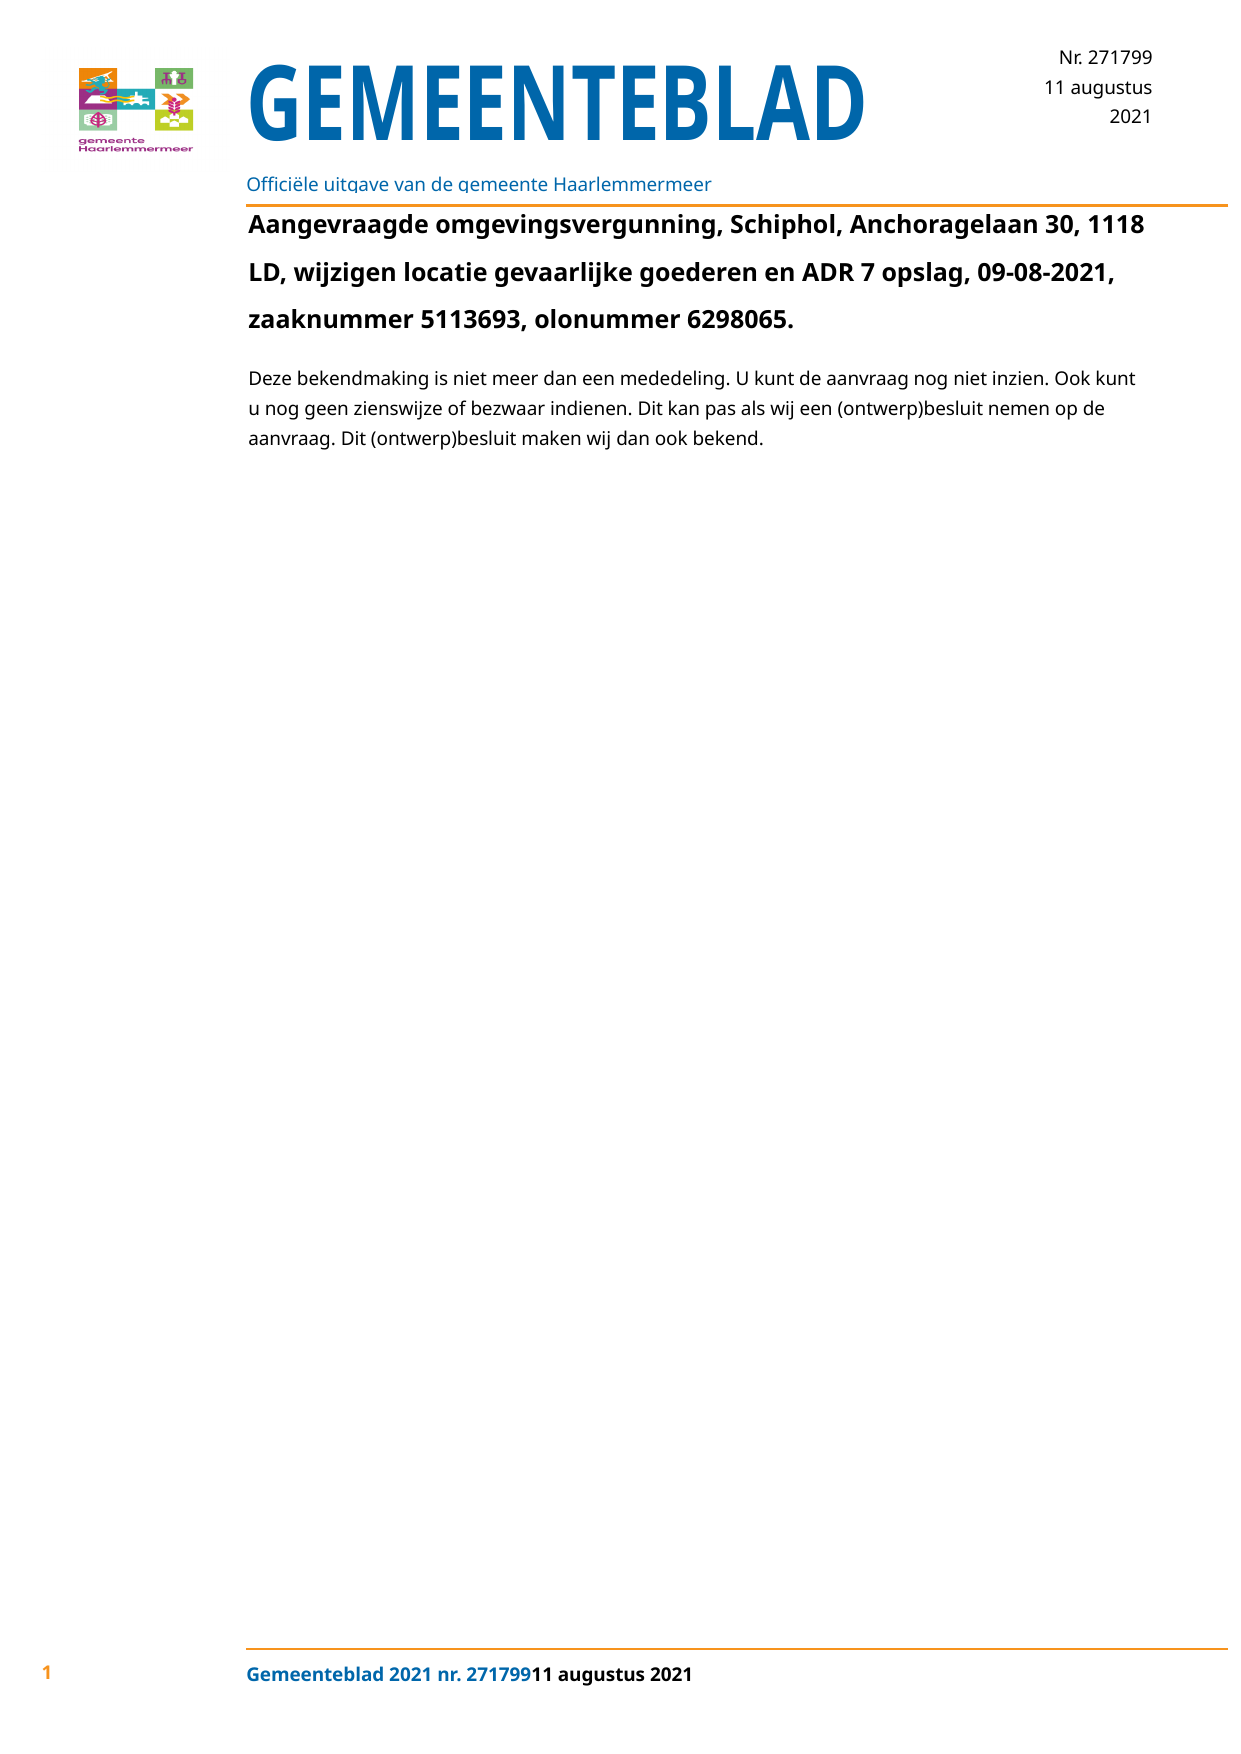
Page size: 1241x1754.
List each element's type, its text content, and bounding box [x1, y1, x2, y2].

picture [41, 47, 231, 172]
text Aangevraagde omgevingsvergunning, Schiphol, Anchoragelaan 30, 1118 LD, wijzigen locatie gevaarlijke goederen en ADR 7 opslag, 09-08-2021, zaaknummer 5113693, olonummer 6298065. [248, 207, 1152, 336]
text Deze bekendmaking is niet meer dan een mededeling. U kunt de aanvraag nog niet inzien. Ook kunt u nog geen zienswijze of bezwaar indienen. Dit kan pas als wij een (ontwerp)besluit nemen op de aanvraag. Dit (ontwerp)besluit maken wij dan ook bekend. [248, 366, 1152, 450]
